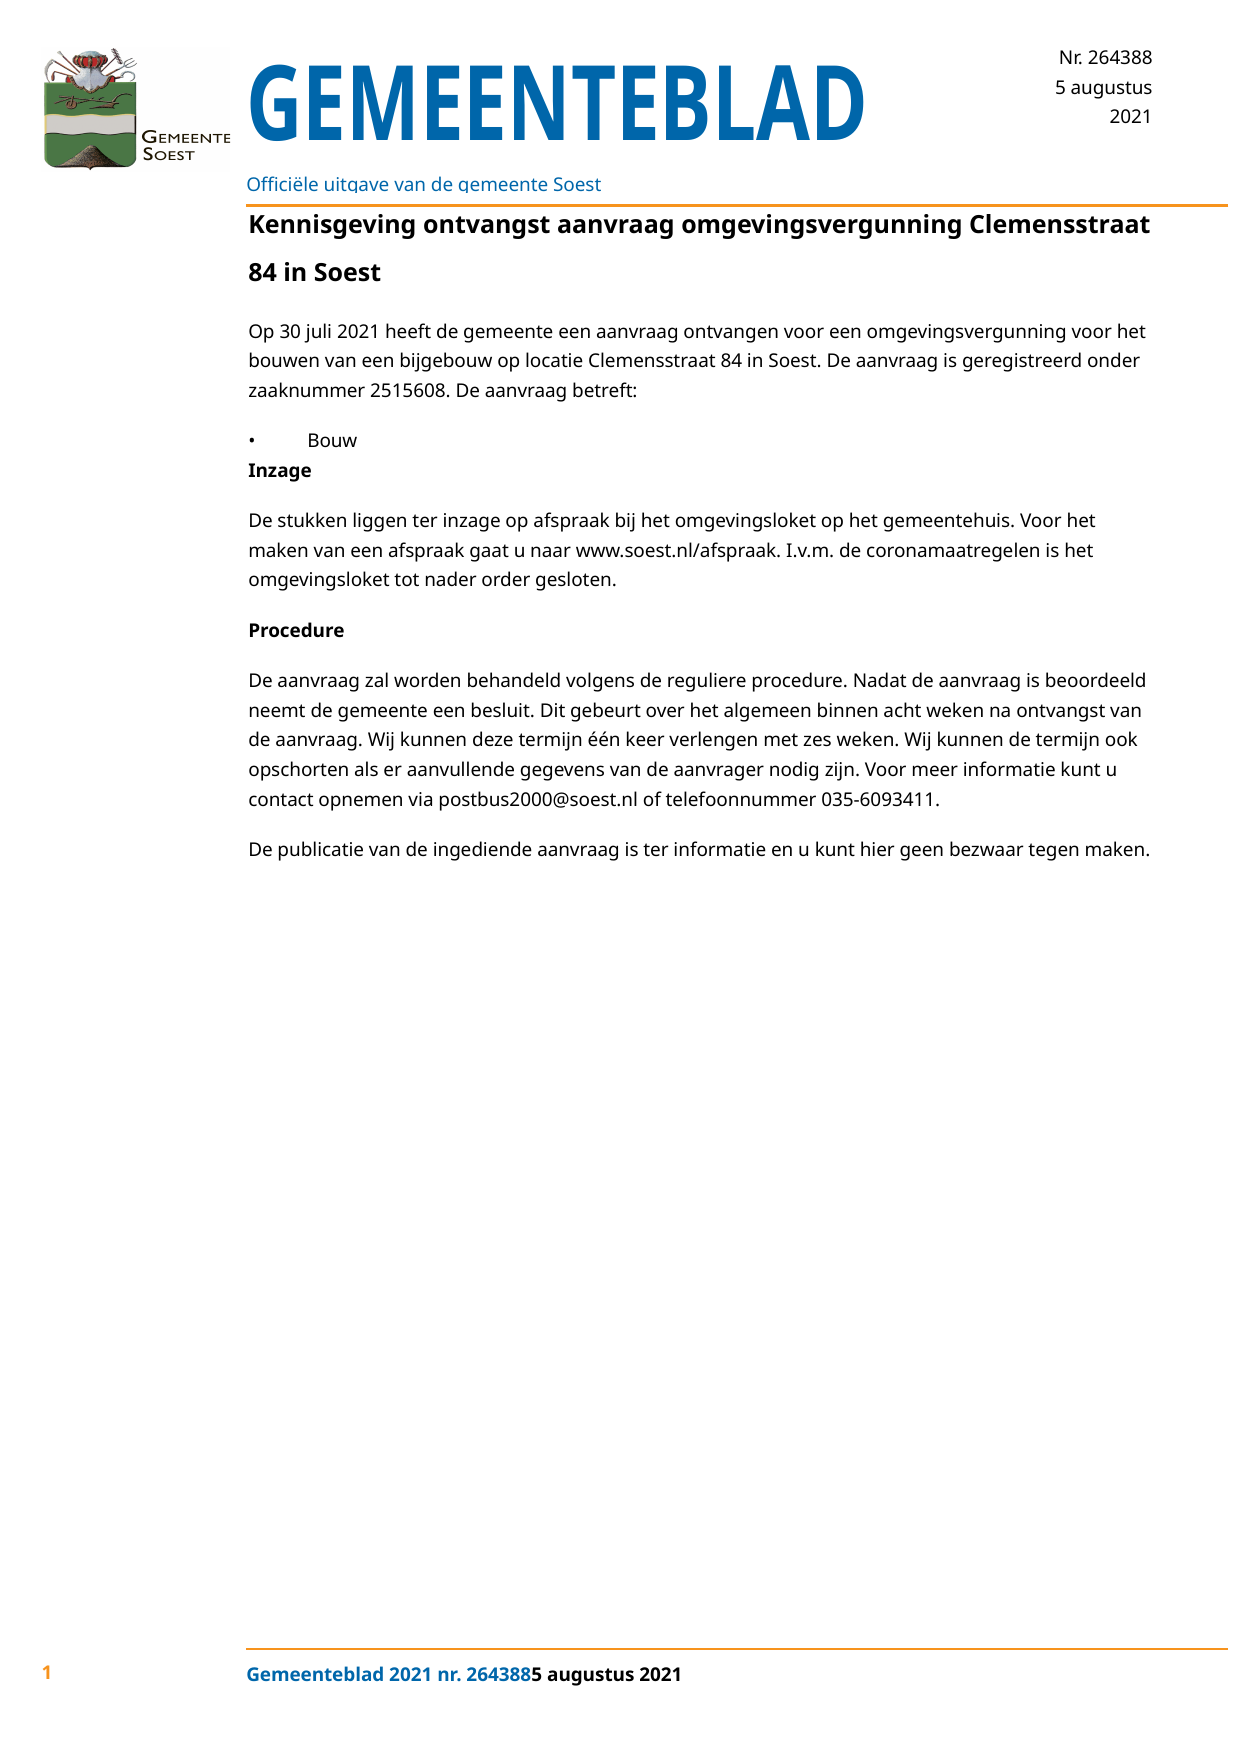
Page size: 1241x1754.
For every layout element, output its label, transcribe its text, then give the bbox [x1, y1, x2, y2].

text Op 30 juli 2021 heeft de gemeente een aanvraag ontvangen voor een omgevingsvergunning voor het bouwen van een bijgebouw op locatie Clemensstraat 84 in Soest. De aanvraag is geregistreerd onder zaaknummer 2515608. De aanvraag betreft: [248, 318, 1152, 403]
picture [41, 47, 231, 172]
text Kennisgeving ontvangst aanvraag omgevingsvergunning Clemensstraat 84 in Soest [248, 207, 1152, 288]
text De stukken liggen ter inzage op afspraak bij het omgevingsloket op het gemeentehuis. Voor het maken van een afspraak gaat u naar www.soest.nl/afspraak. I.v.m. de coronamaatregelen is het omgevingsloket tot nader order gesloten. [248, 507, 1152, 592]
text Procedure [248, 617, 1152, 643]
text Inzage [248, 457, 1152, 483]
text De aanvraag zal worden behandeld volgens de reguliere procedure. Nadat de aanvraag is beoordeeld neemt de gemeente een besluit. Dit gebeurt over het algemeen binnen acht weken na ontvangst van de aanvraag. Wij kunnen deze termijn één keer verlengen met zes weken. Wij kunnen de termijn ook opschorten als er aanvullende gegevens van de aanvrager nodig zijn. Voor meer informatie kunt u contact opnemen via postbus2000@soest.nl of telefoonnummer 035-6093411. [248, 667, 1152, 812]
list Bouw [248, 427, 1152, 453]
text De publicatie van de ingediende aanvraag is ter informatie en u kunt hier geen bezwaar tegen maken. [248, 836, 1152, 862]
